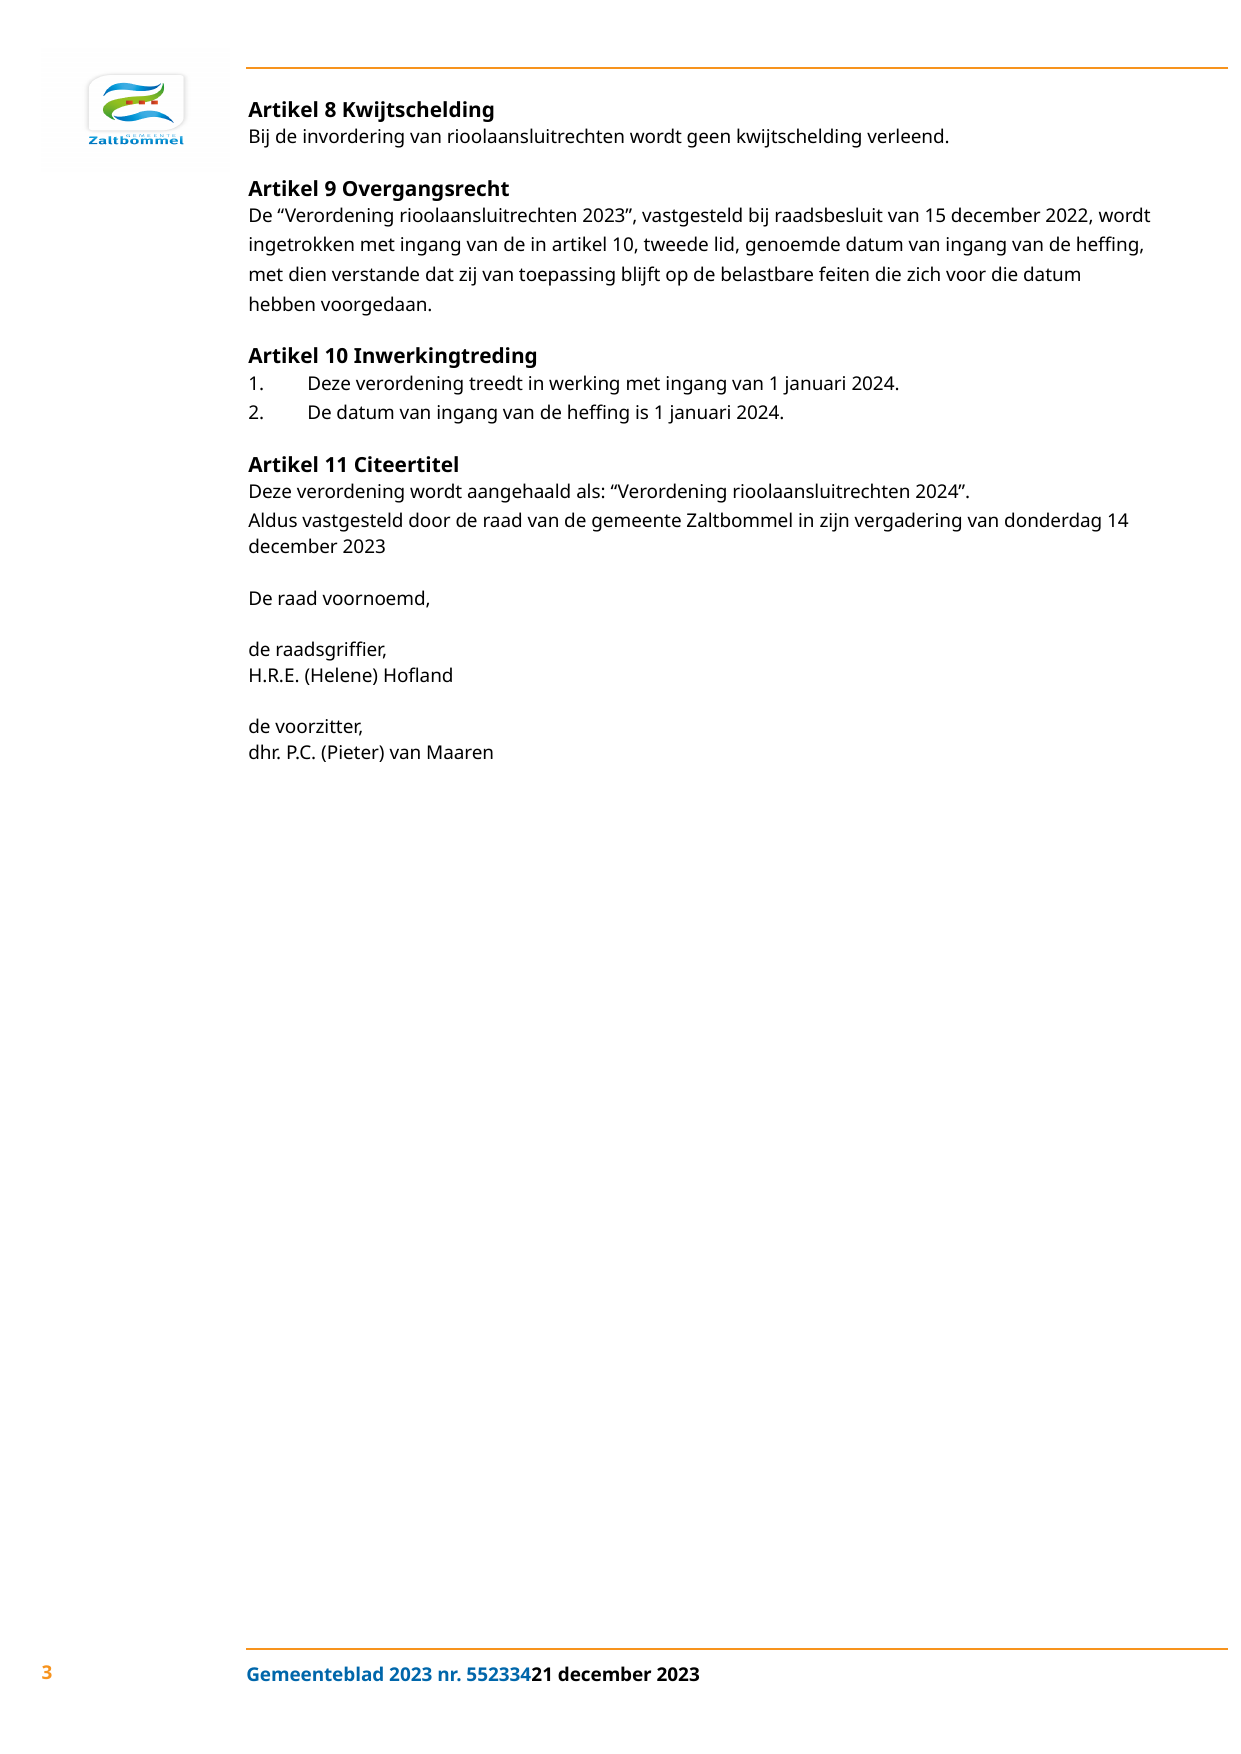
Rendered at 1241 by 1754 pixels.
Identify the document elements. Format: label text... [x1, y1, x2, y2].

text Artikel 8 Kwijtschelding [248, 95, 1152, 123]
text de voorzitter, [248, 713, 1152, 739]
text Aldus vastgesteld door de raad van de gemeente Zaltbommel in zijn vergadering van donderdag 14 december 2023 [248, 508, 1152, 559]
text de raadsgriffier, [248, 636, 1152, 662]
text Artikel 9 Overgangsrecht [248, 174, 1152, 202]
text dhr. P.C. (Pieter) van Maaren [248, 739, 1152, 765]
text Artikel 11 Citeertitel [248, 450, 1152, 478]
text De “Verordening rioolaansluitrechten 2023”, vastgesteld bij raadsbesluit van 15 december 2022, wordt ingetrokken met ingang van de in artikel 10, tweede lid, genoemde datum van ingang van de heffing, met dien verstande dat zij van toepassing blijft op de belastbare feiten die zich voor die datum hebben voorgedaan. [248, 202, 1152, 317]
text Artikel 10 Inwerkingtreding [248, 341, 1152, 370]
text Bij de invordering van rioolaansluitrechten wordt geen kwijtschelding verleend. [248, 123, 1152, 149]
text Deze verordening wordt aangehaald als: “Verordening rioolaansluitrechten 2024”. [248, 478, 1152, 504]
text De raad voornoemd, [248, 585, 1152, 611]
picture [41, 47, 231, 172]
text H.R.E. (Helene) Hofland [248, 662, 1152, 688]
list Deze verordening treedt in werking met ingang van 1 januari 2024. [248, 370, 1152, 395]
list De datum van ingang van de heffing is 1 januari 2024. [248, 399, 1152, 425]
